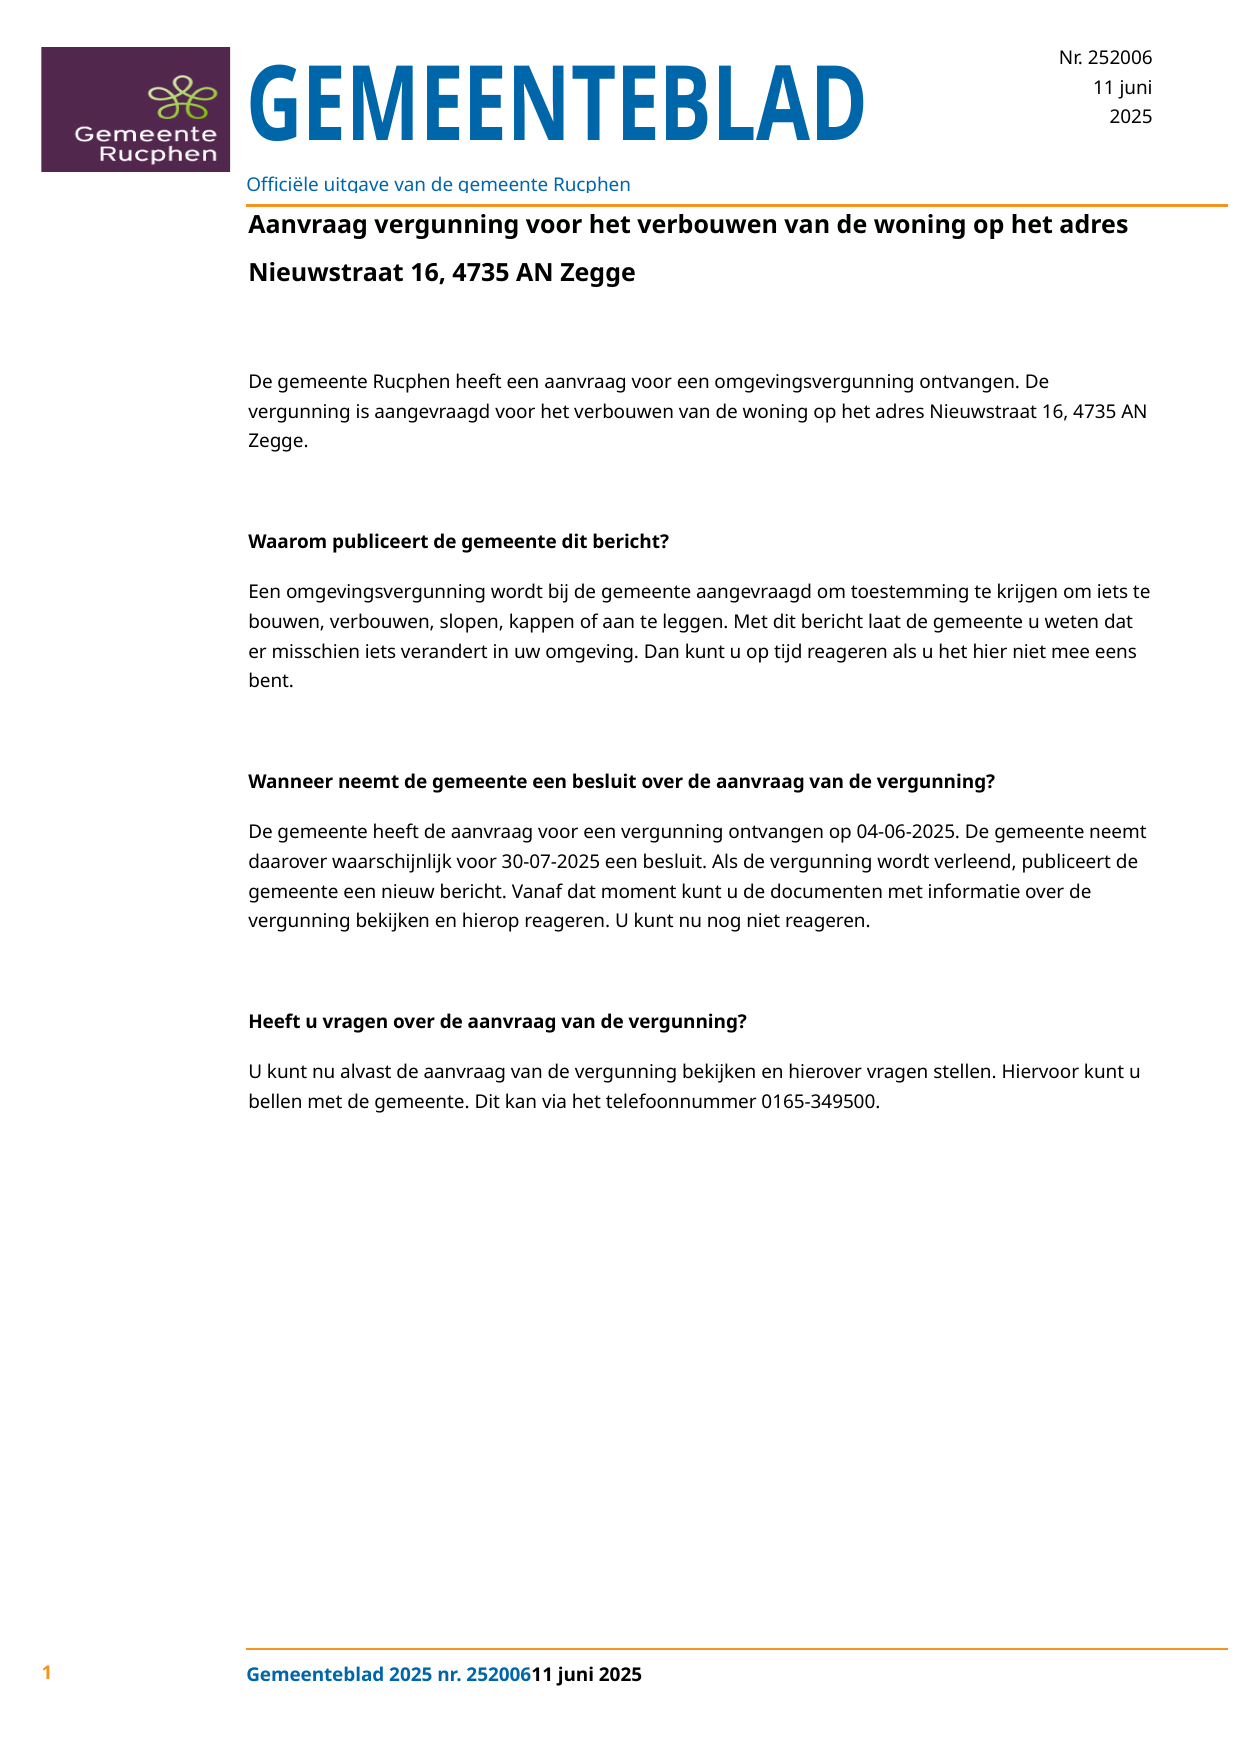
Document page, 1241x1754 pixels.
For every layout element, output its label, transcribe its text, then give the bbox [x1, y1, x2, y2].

text Heeft u vragen over de aanvraag van de vergunning? [248, 1008, 1152, 1034]
text De gemeente heeft de aanvraag voor een vergunning ontvangen op 04-06-2025. De gemeente neemt daarover waarschijnlijk voor 30-07-2025 een besluit. Als de vergunning wordt verleend, publiceert de gemeente een nieuw bericht. Vanaf dat moment kunt u de documenten met informatie over de vergunning bekijken en hierop reageren. U kunt nu nog niet reageren. [248, 819, 1152, 933]
picture [41, 47, 231, 172]
text Een omgevingsvergunning wordt bij de gemeente aangevraagd om toestemming te krijgen om iets te bouwen, verbouwen, slopen, kappen of aan te leggen. Met dit bericht laat de gemeente u weten dat er misschien iets verandert in uw omgeving. Dan kunt u op tijd reageren als u het hier niet mee eens bent. [248, 579, 1152, 693]
text Aanvraag vergunning voor het verbouwen van de woning op het adres Nieuwstraat 16, 4735 AN Zegge [248, 207, 1152, 288]
text U kunt nu alvast de aanvraag van de vergunning bekijken en hierover vragen stellen. Hiervoor kunt u bellen met de gemeente. Dit kan via het telefoonnummer 0165-349500. [248, 1059, 1152, 1114]
text Waarom publiceert de gemeente dit bericht? [248, 528, 1152, 554]
text Wanneer neemt de gemeente een besluit over de aanvraag van de vergunning? [248, 768, 1152, 794]
text De gemeente Rucphen heeft een aanvraag voor een omgevingsvergunning ontvangen. De vergunning is aangevraagd voor het verbouwen van de woning op het adres Nieuwstraat 16, 4735 AN Zegge. [248, 368, 1152, 453]
